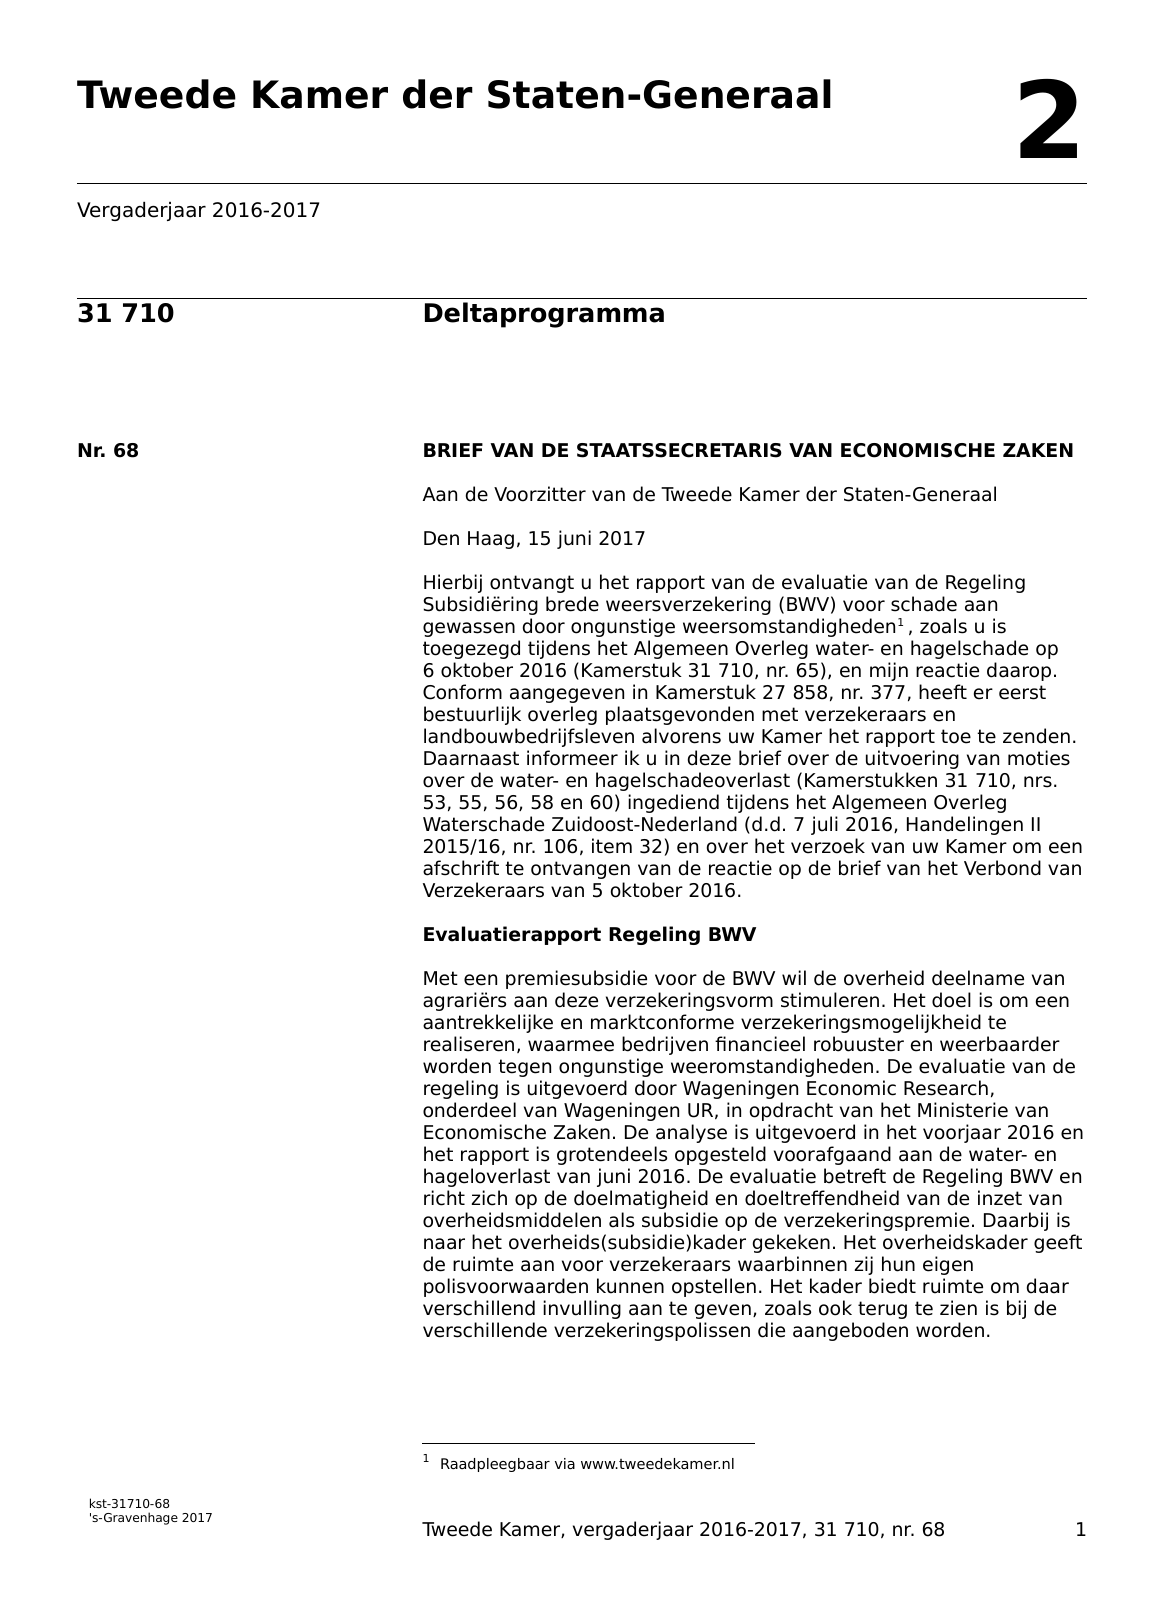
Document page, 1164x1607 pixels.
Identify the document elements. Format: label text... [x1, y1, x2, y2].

text Met een premiesubsidie voor de BWV wil de overheid deelname van agrariërs aan deze verzekeringsvorm stimuleren. Het doel is om een aantrekkelijke en marktconforme verzekeringsmogelijkheid te realiseren, waarmee bedrijven financieel robuuster en weerbaarder worden tegen ongunstige weeromstandigheden. De evaluatie van de regeling is uitgevoerd door Wageningen Economic Research, onderdeel van Wageningen UR, in opdracht van het Ministerie van Economische Zaken. De analyse is uitgevoerd in het voorjaar 2016 en het rapport is grotendeels opgesteld voorafgaand aan de water- en hageloverlast van juni 2016. De evaluatie betreft de Regeling BWV en richt zich op de doelmatigheid en doeltreffendheid van de inzet van overheidsmiddelen als subsidie op de verzekeringspremie. Daarbij is naar het overheids(subsidie)kader gekeken. Het overheidskader geeft de ruimte aan voor verzekeraars waarbinnen zij hun eigen polisvoorwaarden kunnen opstellen. Het kader biedt ruimte om daar verschillend invulling aan te geven, zoals ook terug te zien is bij de verschillende verzekeringspolissen die aangeboden worden. [422, 968, 1087, 1342]
text 's-Gravenhage 2017 [88, 1511, 323, 1525]
table_header 2 [886, 59, 1087, 183]
text Aan de Voorzitter van de Tweede Kamer der Staten-Generaal [422, 484, 1087, 506]
text Hierbij ontvangt u het rapport van de evaluatie van de Regeling Subsidiëring brede weersverzekering (BWV) voor schade aan gewassen door ongunstige weersomstandigheden, zoals u is toegezegd tijdens het Algemeen Overleg water- en hagelschade op 6 oktober 2016 (Kamerstuk 31 710, nr. 65), en mijn reactie daarop. Conform aangegeven in Kamerstuk 27 858, nr. 377, heeft er eerst bestuurlijk overleg plaatsgevonden met verzekeraars en landbouwbedrijfsleven alvorens uw Kamer het rapport toe te zenden. Daarnaast informeer ik u in deze brief over de uitvoering van moties over de water- en hagelschadeoverlast (Kamerstukken 31 710, nrs. 53, 55, 56, 58 en 60) ingediend tijdens het Algemeen Overleg Waterschade Zuidoost-Nederland (d.d. 7 juli 2016, Handelingen II 2015/16, nr. 106, item 32) en over het verzoek van uw Kamer om een afschrift te ontvangen van de reactie op de brief van het Verbond van Verzekeraars van 5 oktober 2016. [422, 572, 1087, 902]
table_cell Vergaderjaar 2016-2017 [77, 184, 1087, 298]
text Raadpleegbaar via www.tweedekamer.nl [422, 1452, 1087, 1474]
text kst-31710-68 [88, 1497, 323, 1511]
text Den Haag, 15 juni 2017 [422, 528, 1087, 550]
subtitle Nr. 68 BRIEF VAN DE STAATSSECRETARIS VAN ECONOMISCHE ZAKEN [77, 440, 1087, 462]
subtitle Evaluatierapport Regeling BWV [422, 924, 1087, 946]
subtitle 31 710 Deltaprogramma [77, 299, 1087, 329]
table_header Tweede Kamer der Staten-Generaal [77, 59, 886, 183]
